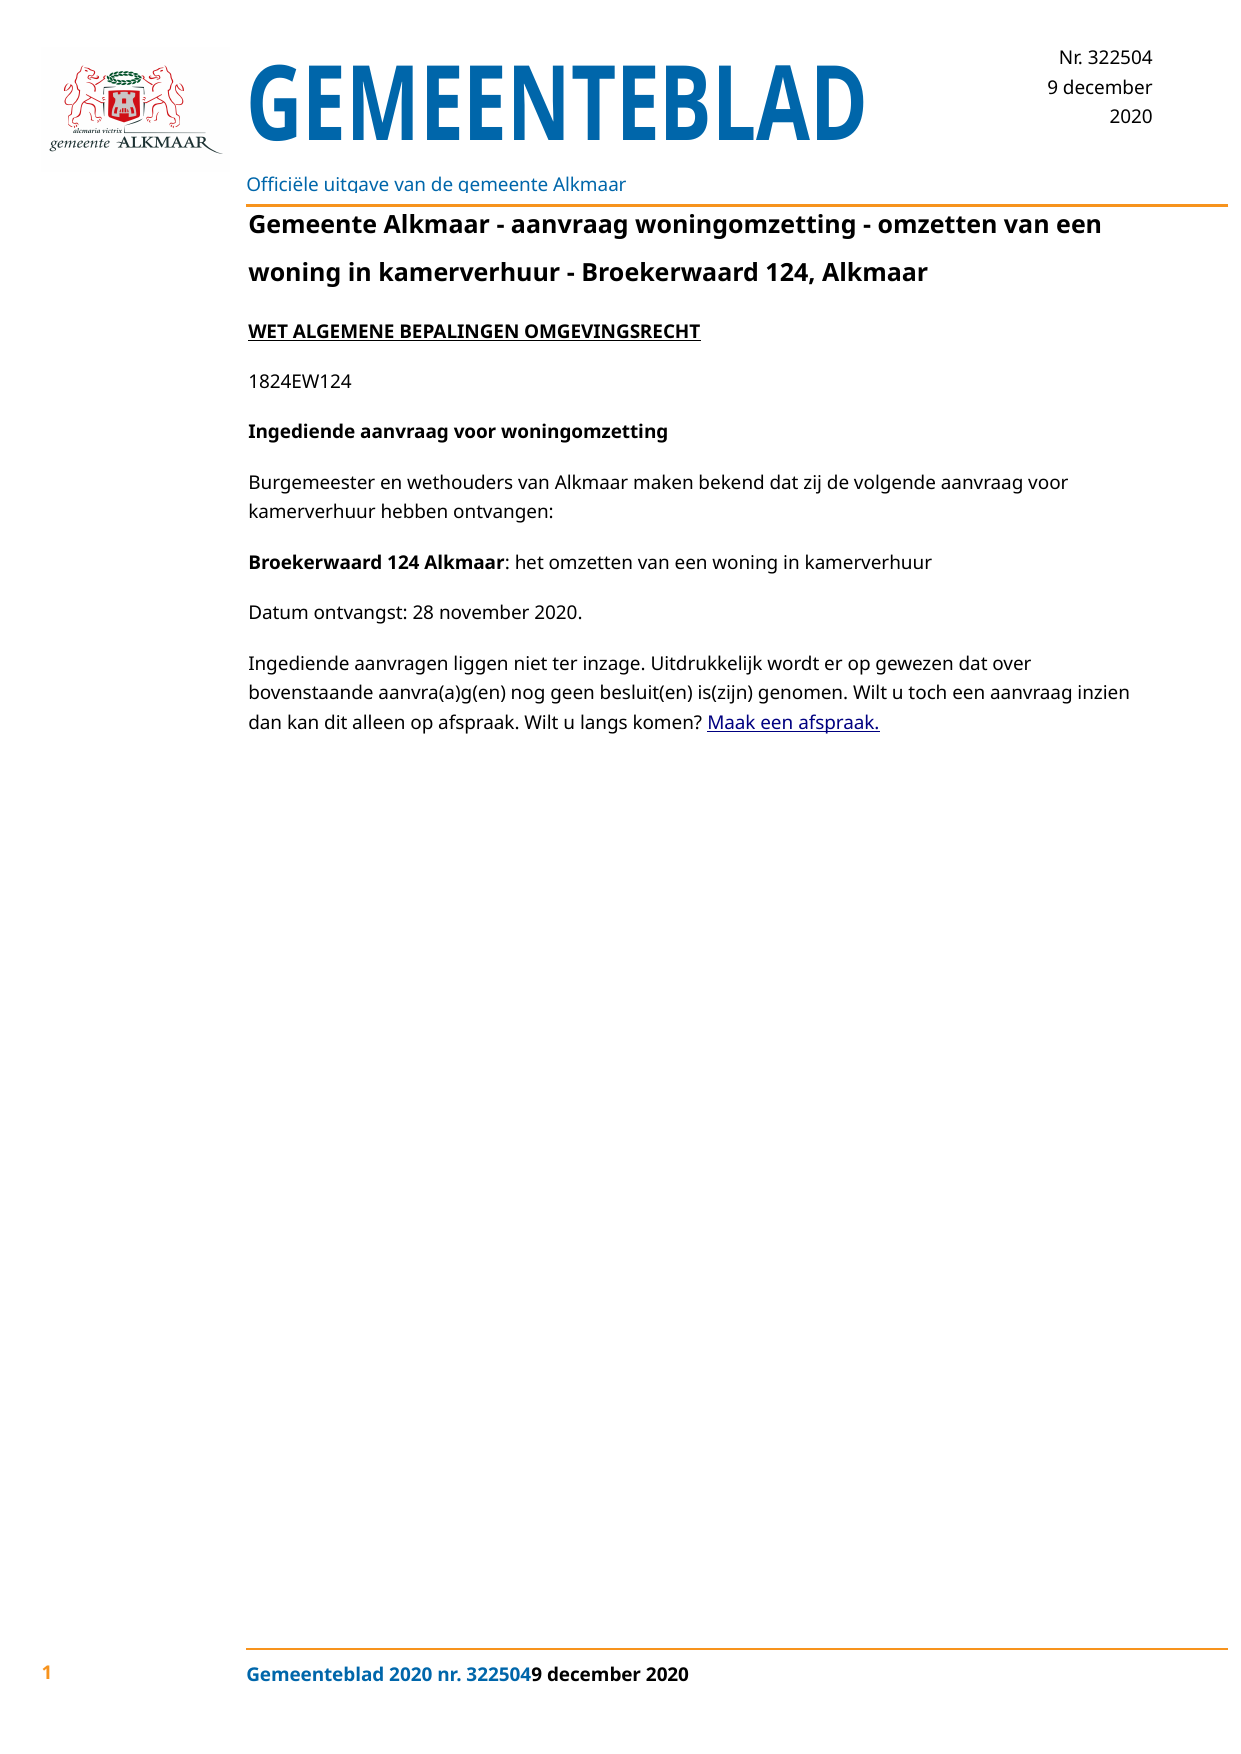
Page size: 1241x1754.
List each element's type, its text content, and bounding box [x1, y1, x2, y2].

text 1824EW124 [248, 368, 1152, 394]
text Gemeente Alkmaar - aanvraag woningomzetting - omzetten van een woning in kamerverhuur - Broekerwaard 124, Alkmaar [248, 207, 1152, 288]
text Ingediende aanvraag voor woningomzetting [248, 419, 1152, 444]
text Broekerwaard 124 Alkmaar: het omzetten van een woning in kamerverhuur [248, 549, 1152, 575]
text Ingediende aanvragen liggen niet ter inzage. Uitdrukkelijk wordt er op gewezen dat over bovenstaande aanvra(a)g(en) nog geen besluit(en) is(zijn) genomen. Wilt u toch een aanvraag inzien dan kan dit alleen op afspraak. Wilt u langs komen? Maak een afspraak. [248, 650, 1152, 735]
text Burgemeester en wethouders van Alkmaar maken bekend dat zij de volgende aanvraag voor kamerverhuur hebben ontvangen: [248, 469, 1152, 524]
text WET ALGEMENE BEPALINGEN OMGEVINGSRECHT [248, 318, 1152, 344]
text Datum ontvangst: 28 november 2020. [248, 599, 1152, 625]
picture [41, 47, 231, 172]
